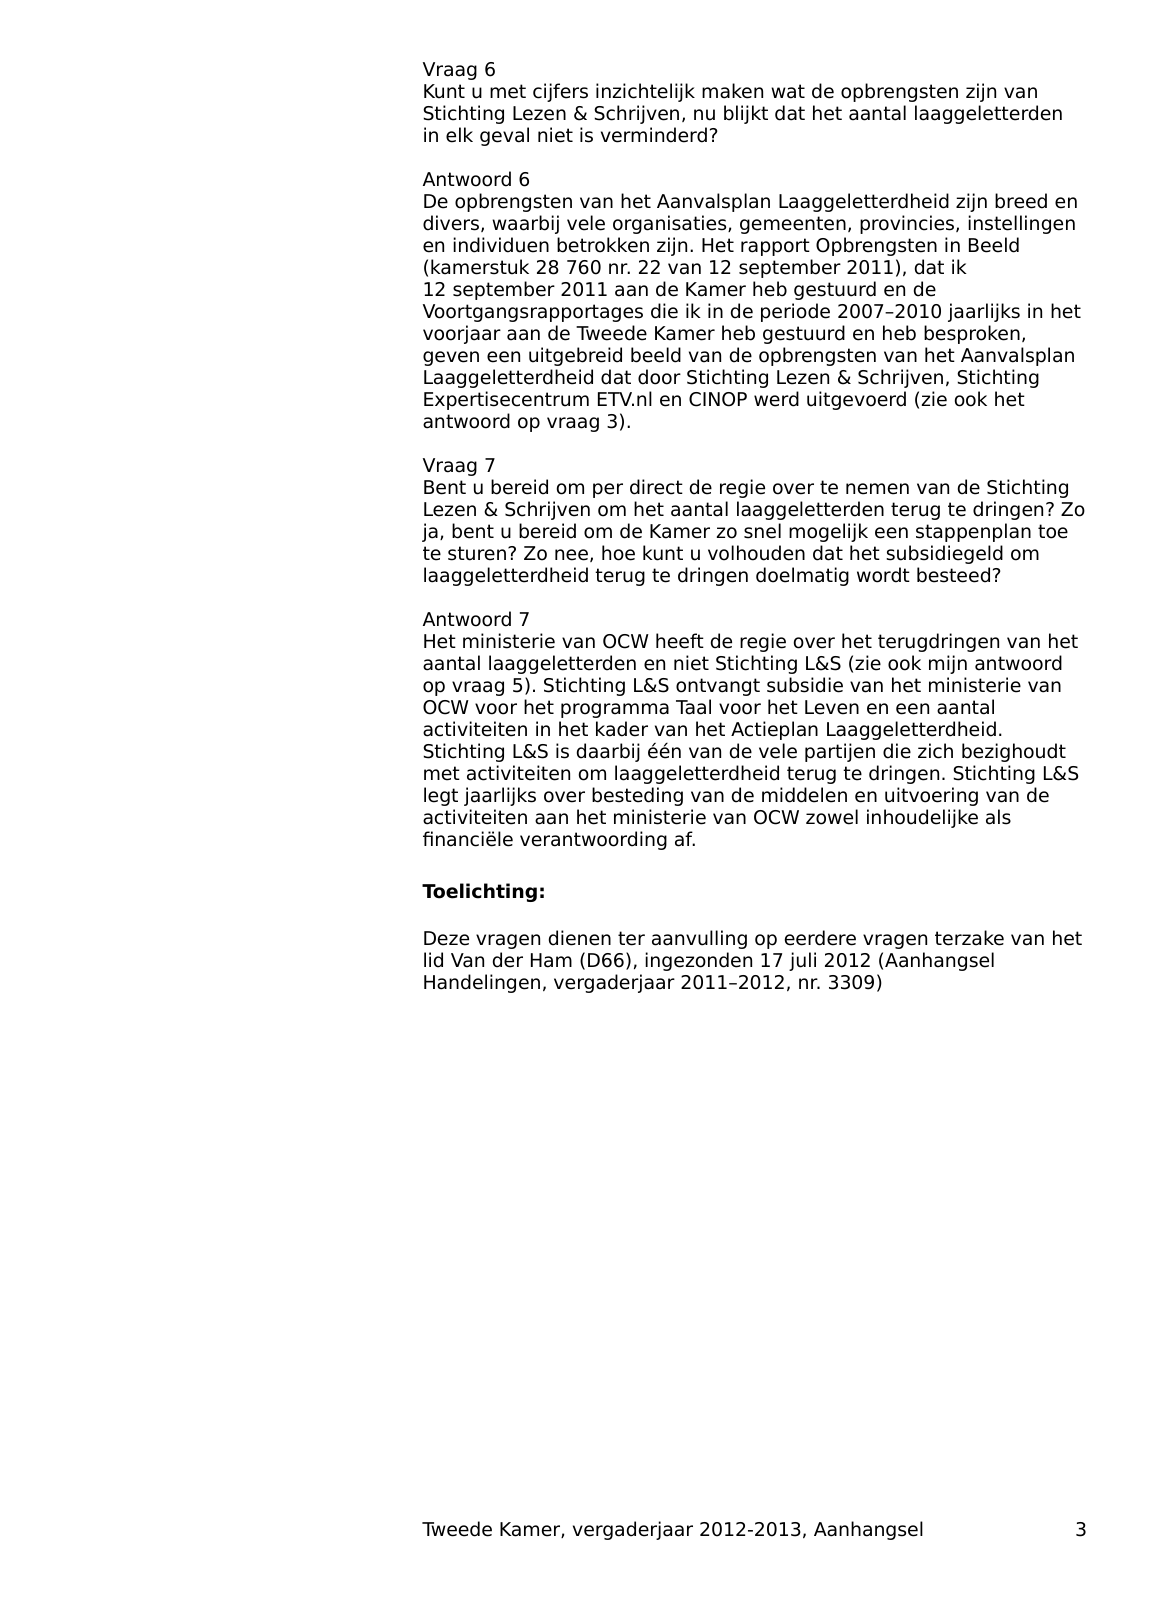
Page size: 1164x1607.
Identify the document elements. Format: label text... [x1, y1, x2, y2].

text Antwoord 6 [422, 169, 1087, 191]
subtitle Toelichting: [422, 881, 1087, 903]
text Vraag 6 [422, 59, 1087, 81]
text Vraag 7 [422, 455, 1087, 477]
text Antwoord 7 [422, 609, 1087, 631]
text Deze vragen dienen ter aanvulling op eerdere vragen terzake van het lid Van der Ham (D66), ingezonden 17 juli 2012 (Aanhangsel Handelingen, vergaderjaar 2011–2012, nr. 3309) [422, 928, 1087, 994]
text Het ministerie van OCW heeft de regie over het terugdringen van het aantal laaggeletterden en niet Stichting L&S (zie ook mijn antwoord op vraag 5). Stichting L&S ontvangt subsidie van het ministerie van OCW voor het programma Taal voor het Leven en een aantal activiteiten in het kader van het Actieplan Laaggeletterdheid. Stichting L&S is daarbij één van de vele partijen die zich bezighoudt met activiteiten om laaggeletterdheid terug te dringen. Stichting L&S legt jaarlijks over besteding van de middelen en uitvoering van de activiteiten aan het ministerie van OCW zowel inhoudelijke als financiële verantwoording af. [422, 631, 1087, 851]
text Kunt u met cijfers inzichtelijk maken wat de opbrengsten zijn van Stichting Lezen & Schrijven, nu blijkt dat het aantal laaggeletterden in elk geval niet is verminderd? [422, 81, 1087, 147]
text Bent u bereid om per direct de regie over te nemen van de Stichting Lezen & Schrijven om het aantal laaggeletterden terug te dringen? Zo ja, bent u bereid om de Kamer zo snel mogelijk een stappenplan toe te sturen? Zo nee, hoe kunt u volhouden dat het subsidiegeld om laaggeletterdheid terug te dringen doelmatig wordt besteed? [422, 477, 1087, 587]
text De opbrengsten van het Aanvalsplan Laaggeletterdheid zijn breed en divers, waarbij vele organisaties, gemeenten, provincies, instellingen en individuen betrokken zijn. Het rapport Opbrengsten in Beeld (kamerstuk 28 760 nr. 22 van 12 september 2011), dat ik 12 september 2011 aan de Kamer heb gestuurd en de Voortgangsrapportages die ik in de periode 2007–2010 jaarlijks in het voorjaar aan de Tweede Kamer heb gestuurd en heb besproken, geven een uitgebreid beeld van de opbrengsten van het Aanvalsplan Laaggeletterdheid dat door Stichting Lezen & Schrijven, Stichting Expertisecentrum ETV.nl en CINOP werd uitgevoerd (zie ook het antwoord op vraag 3). [422, 191, 1087, 433]
